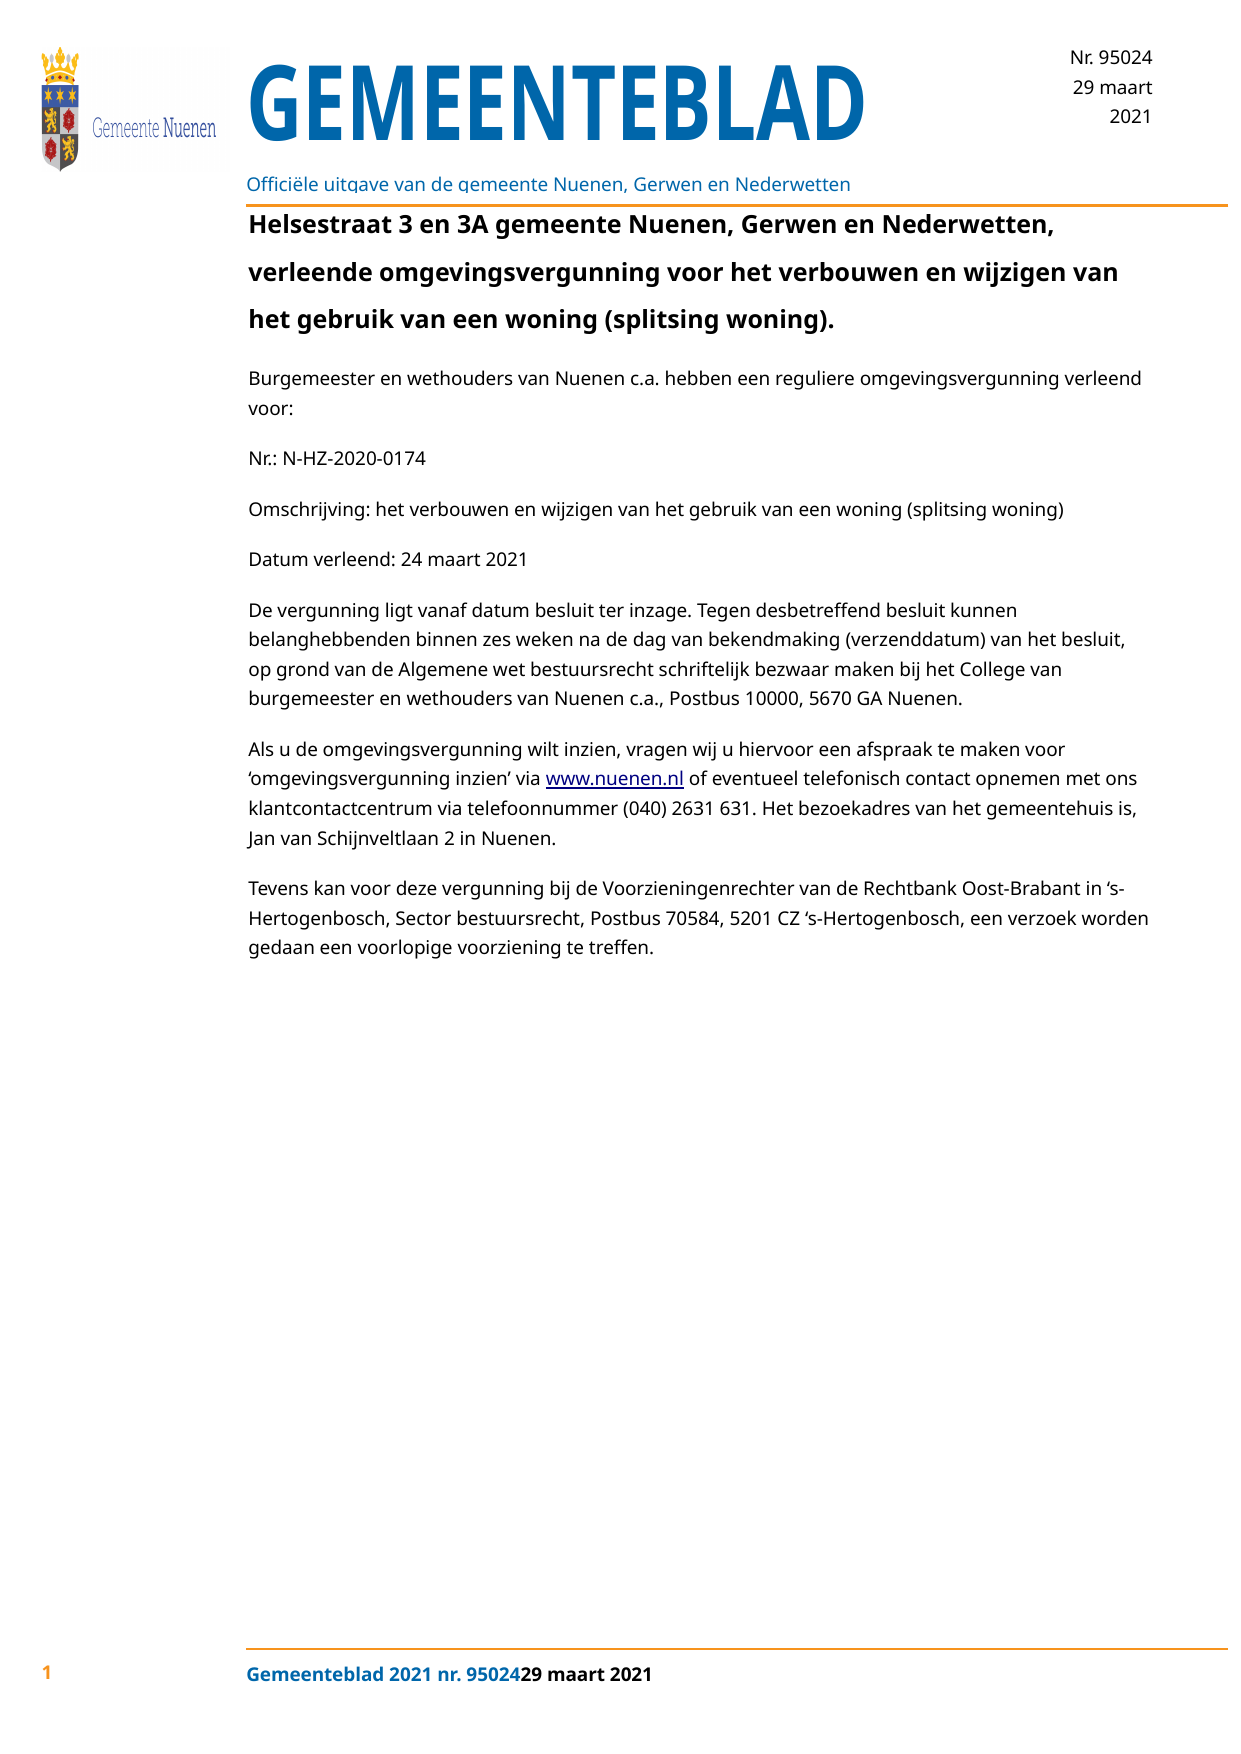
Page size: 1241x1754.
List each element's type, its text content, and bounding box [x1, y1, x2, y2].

text Helsestraat 3 en 3A gemeente Nuenen, Gerwen en Nederwetten, verleende omgevingsvergunning voor het verbouwen en wijzigen van het gebruik van een woning (splitsing woning). [248, 207, 1152, 336]
text Nr.: N-HZ-2020-0174 [248, 446, 1152, 471]
text Burgemeester en wethouders van Nuenen c.a. hebben een reguliere omgevingsvergunning verleend voor: [248, 366, 1152, 421]
text De vergunning ligt vanaf datum besluit ter inzage. Tegen desbetreffend besluit kunnen belanghebbenden binnen zes weken na de dag van bekendmaking (verzenddatum) van het besluit, op grond van de Algemene wet bestuursrecht schriftelijk bezwaar maken bij het College van burgemeester en wethouders van Nuenen c.a., Postbus 10000, 5670 GA Nuenen. [248, 597, 1152, 711]
text Tevens kan voor deze vergunning bij de Voorzieningenrechter van de Rechtbank Oost-Brabant in ‘s-Hertogenbosch, Sector bestuursrecht, Postbus 70584, 5201 CZ ‘s-Hertogenbosch, een verzoek worden gedaan een voorlopige voorziening te treffen. [248, 875, 1152, 960]
text Datum verleend: 24 maart 2021 [248, 546, 1152, 572]
text Als u de omgevingsvergunning wilt inzien, vragen wij u hiervoor een afspraak te maken voor ‘omgevingsvergunning inzien’ via www.nuenen.nl of eventueel telefonisch contact opnemen met ons klantcontactcentrum via telefoonnummer (040) 2631 631. Het bezoekadres van het gemeentehuis is, Jan van Schijnveltlaan 2 in Nuenen. [248, 736, 1152, 850]
picture [41, 47, 231, 172]
text Omschrijving: het verbouwen en wijzigen van het gebruik van een woning (splitsing woning) [248, 496, 1152, 522]
